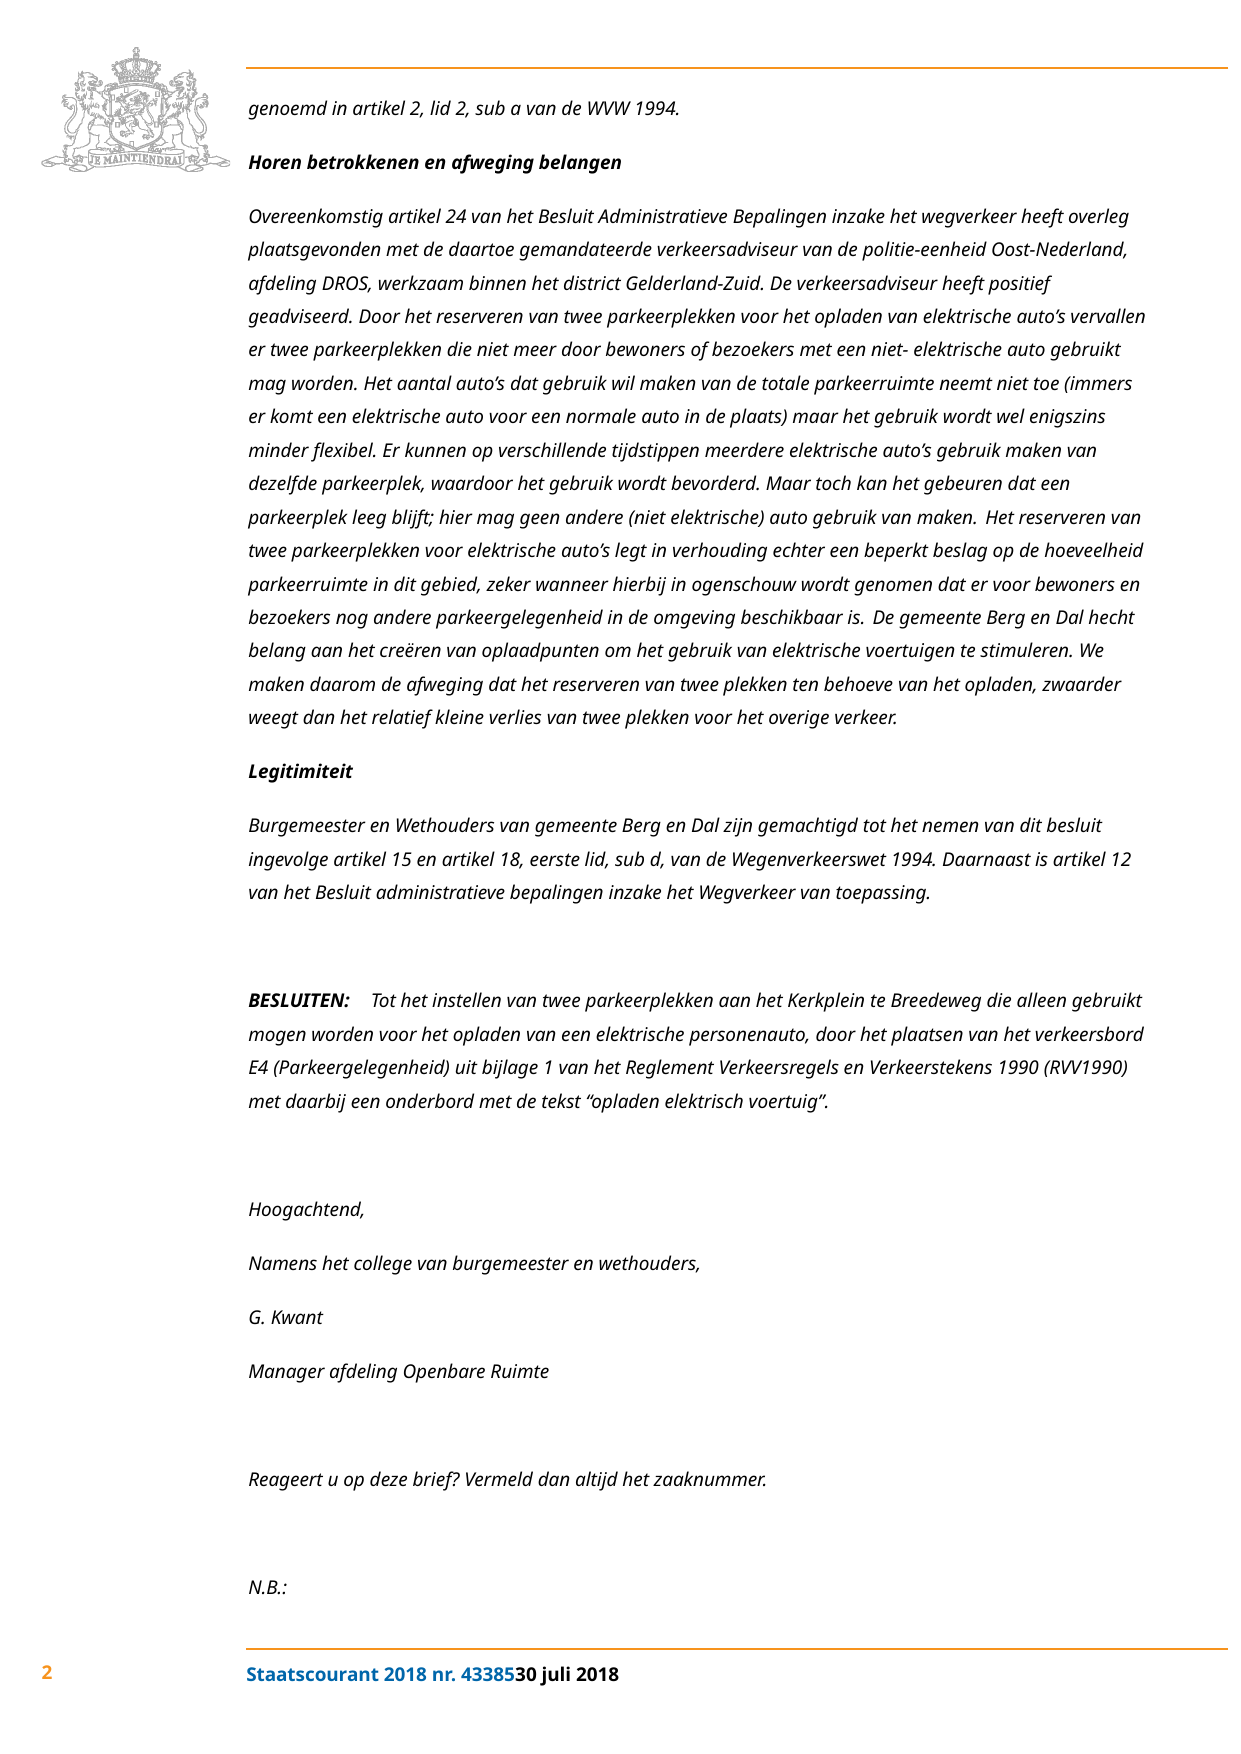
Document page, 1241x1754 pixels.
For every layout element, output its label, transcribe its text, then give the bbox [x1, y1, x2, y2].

text BESLUITEN: Tot het instellen van twee parkeerplekken aan het Kerkplein te Breedeweg die alleen gebruikt mogen worden voor het opladen van een elektrische personenauto, door het plaatsen van het verkeersbord E4 (Parkeergelegenheid) uit bijlage 1 van het Reglement Verkeersregels en Verkeerstekens 1990 (RVV1990) met daarbij een onderbord met de tekst “opladen elektrisch voertuig”. [248, 988, 1152, 1114]
text Namens het college van burgemeester en wethouders, [248, 1250, 1152, 1276]
text Reageert u op deze brief? Vermeld dan altijd het zaaknummer. [248, 1466, 1152, 1492]
text Overeenkomstig artikel 24 van het Besluit Administratieve Bepalingen inzake het wegverkeer heeft overleg plaatsgevonden met de daartoe gemandateerde verkeersadviseur van de politie-eenheid Oost-Nederland, afdeling DROS, werkzaam binnen het district Gelderland-Zuid. De verkeersadviseur heeft positief geadviseerd. Door het reserveren van twee parkeerplekken voor het opladen van elektrische auto’s vervallen er twee parkeerplekken die niet meer door bewoners of bezoekers met een niet- elektrische auto gebruikt mag worden. Het aantal auto’s dat gebruik wil maken van de totale parkeerruimte neemt niet toe (immers er komt een elektrische auto voor een normale auto in de plaats) maar het gebruik wordt wel enigszins minder flexibel. Er kunnen op verschillende tijdstippen meerdere elektrische auto’s gebruik maken van dezelfde parkeerplek, waardoor het gebruik wordt bevorderd. Maar toch kan het gebeuren dat een parkeerplek leeg blijft; hier mag geen andere (niet elektrische) auto gebruik van maken. Het reserveren van twee parkeerplekken voor elektrische auto’s legt in verhouding echter een beperkt beslag op de hoeveelheid parkeerruimte in dit gebied, zeker wanneer hierbij in ogenschouw wordt genomen dat er voor bewoners en bezoekers nog andere parkeergelegenheid in de omgeving beschikbaar is. De gemeente Berg en Dal hecht belang aan het creëren van oplaadpunten om het gebruik van elektrische voertuigen te stimuleren. We maken daarom de afweging dat het reserveren van twee plekken ten behoeve van het opladen, zwaarder weegt dan het relatief kleine verlies van twee plekken voor het overige verkeer. [248, 203, 1152, 730]
text N.B.: [248, 1574, 1152, 1600]
picture [41, 47, 231, 172]
text Hoogachtend, [248, 1196, 1152, 1222]
text Horen betrokkenen en afweging belangen [248, 149, 1152, 174]
text Burgemeester en Wethouders van gemeente Berg en Dal zijn gemachtigd tot het nemen van dit besluit ingevolge artikel 15 en artikel 18, eerste lid, sub d, van de Wegenverkeerswet 1994. Daarnaast is artikel 12 van het Besluit administratieve bepalingen inzake het Wegverkeer van toepassing. [248, 813, 1152, 905]
text Manager afdeling Openbare Ruimte [248, 1358, 1152, 1384]
text G. Kwant [248, 1304, 1152, 1330]
text Legitimiteit [248, 758, 1152, 784]
text genoemd in artikel 2, lid 2, sub a van de WVW 1994. [248, 95, 1152, 121]
